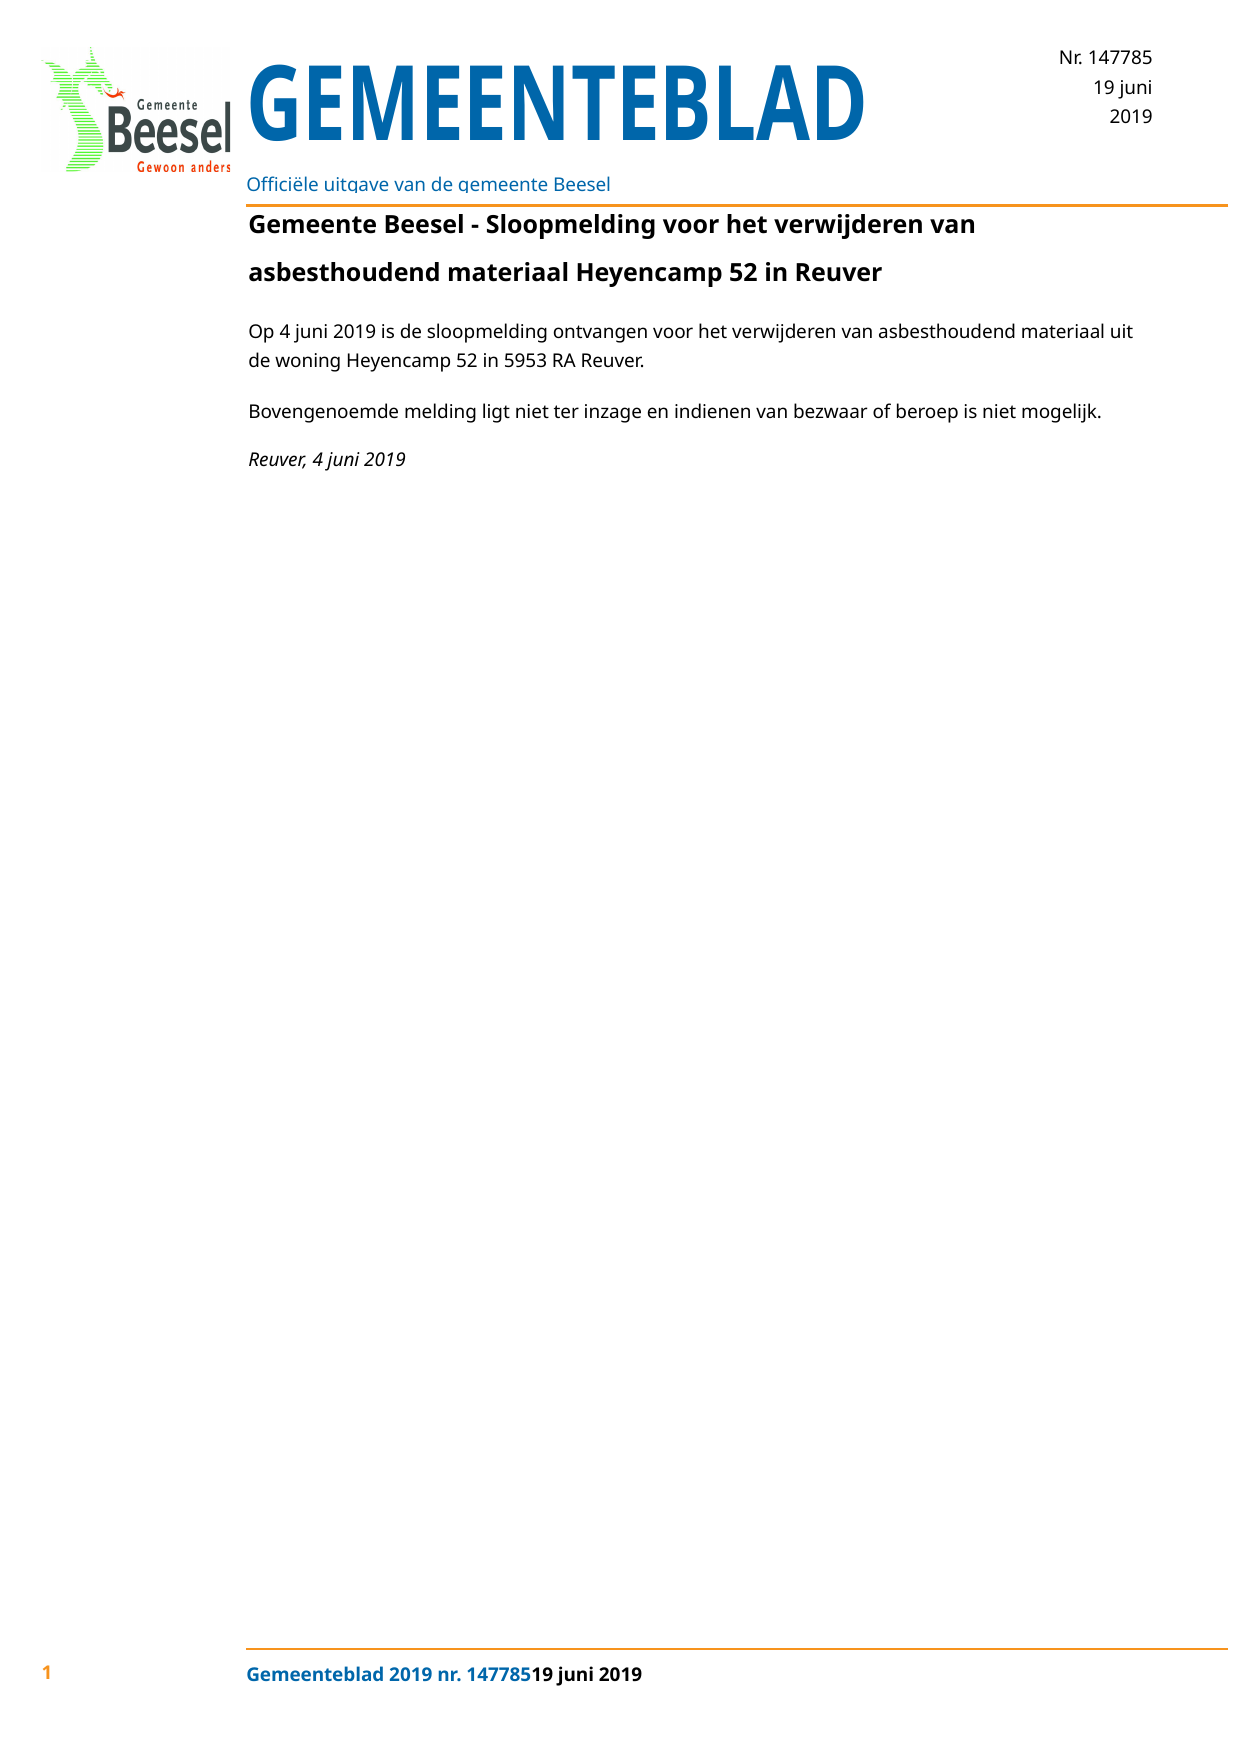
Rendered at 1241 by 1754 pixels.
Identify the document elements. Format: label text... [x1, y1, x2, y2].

text Bovengenoemde melding ligt niet ter inzage en indienen van bezwaar of beroep is niet mogelijk. [248, 398, 1152, 424]
text Reuver, 4 juni 2019 [248, 446, 1152, 471]
picture [41, 47, 231, 172]
text Gemeente Beesel - Sloopmelding voor het verwijderen van asbesthoudend materiaal Heyencamp 52 in Reuver [248, 207, 1152, 288]
text Op 4 juni 2019 is de sloopmelding ontvangen voor het verwijderen van asbesthoudend materiaal uit de woning Heyencamp 52 in 5953 RA Reuver. [248, 318, 1152, 373]
